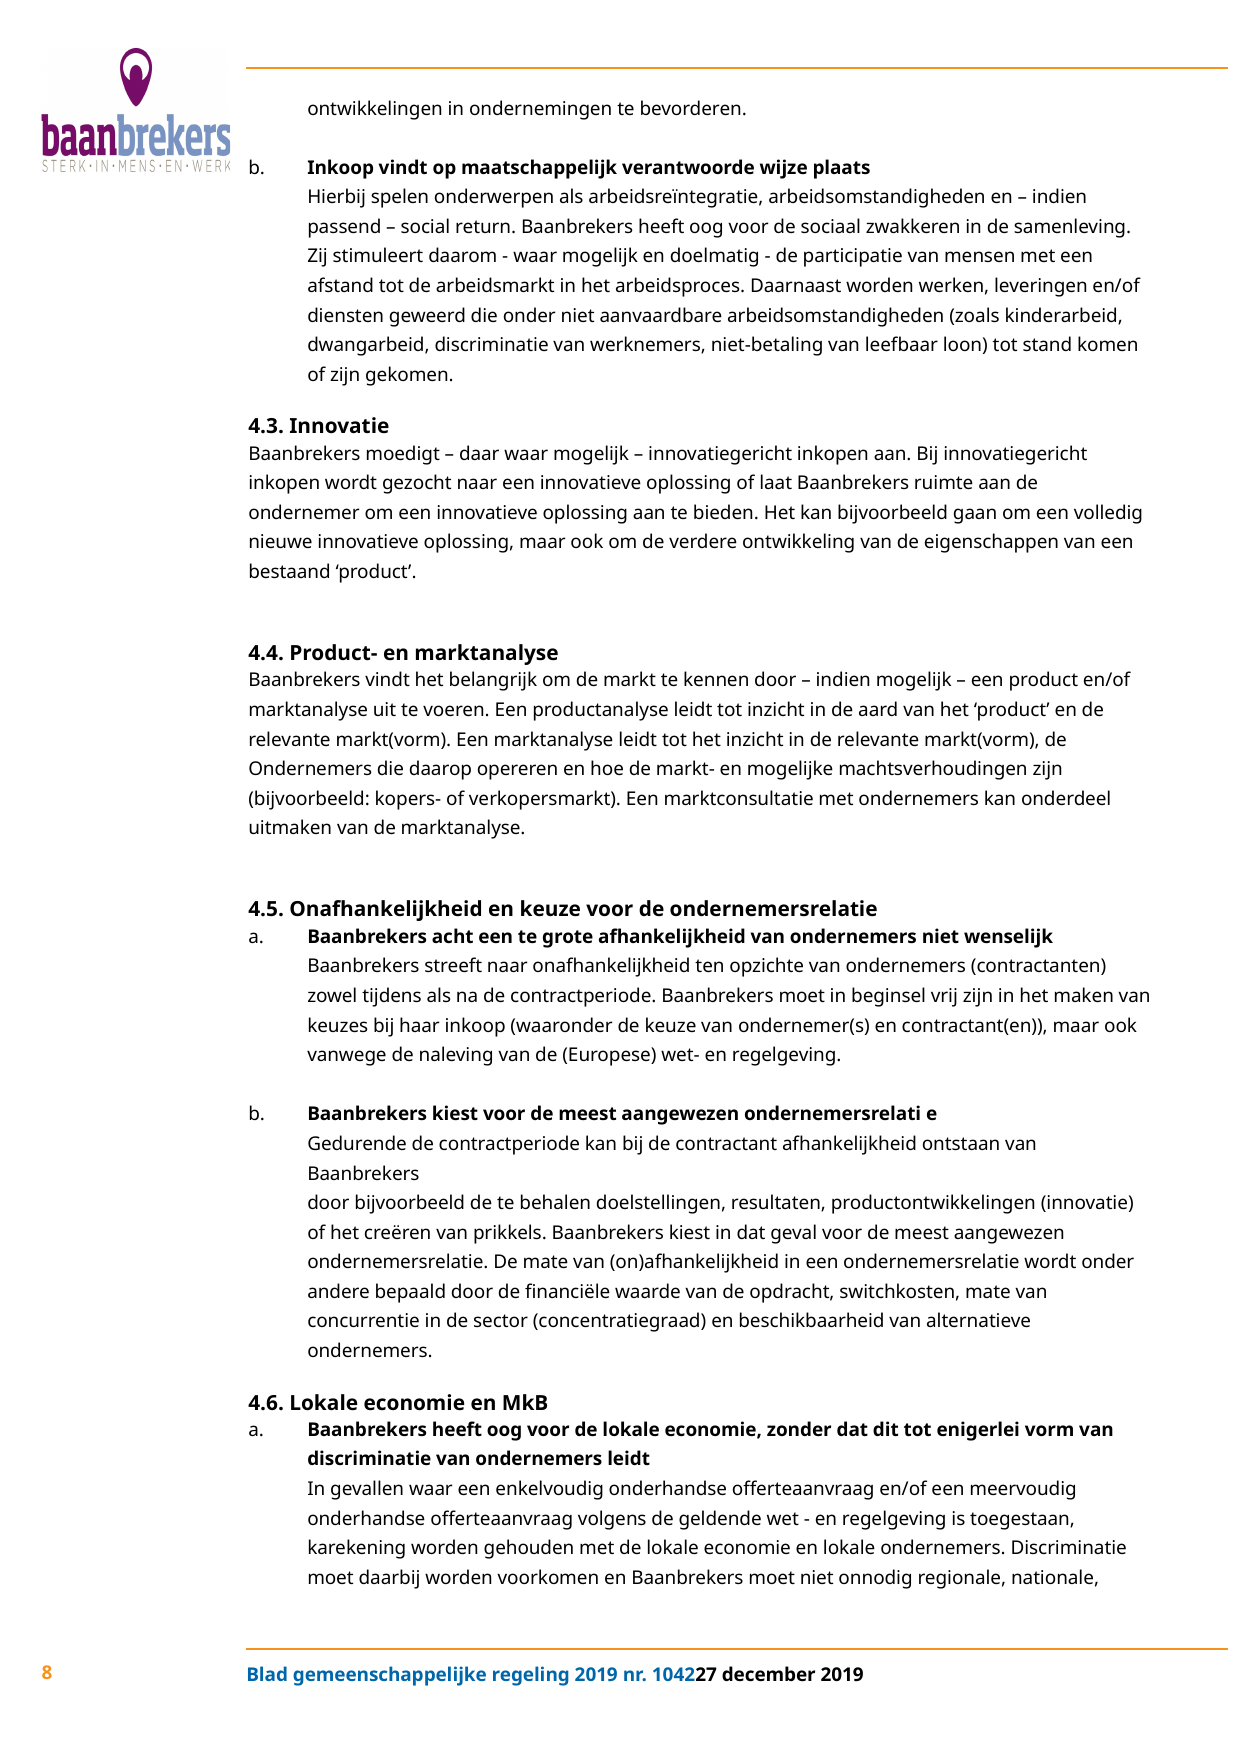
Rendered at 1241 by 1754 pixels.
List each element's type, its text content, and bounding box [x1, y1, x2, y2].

text 4.6. Lokale economie en MkB [248, 1388, 1152, 1416]
list In gevallen waar een enkelvoudig onderhandse offerteaanvraag en/of een meervoudig onderhandse offerteaanvraag volgens de geldende wet - en regelgeving is toegestaan, karekening worden gehouden met de lokale economie en lokale ondernemers. Discriminatie moet daarbij worden voorkomen en Baanbrekers moet niet onnodig regionale, nationale, [248, 1475, 1152, 1590]
list Baanbrekers streeft naar onafhankelijkheid ten opzichte van ondernemers (contractanten) zowel tijdens als na de contractperiode. Baanbrekers moet in beginsel vrij zijn in het maken van keuzes bij haar inkoop (waaronder de keuze van ondernemer(s) en contractant(en)), maar ook vanwege de naleving van de (Europese) wet- en regelgeving. [248, 953, 1152, 1067]
list Baanbrekers kiest voor de meest aangewezen ondernemersrelati e [248, 1101, 1152, 1126]
list Hierbij spelen onderwerpen als arbeidsreïntegratie, arbeidsomstandigheden en – indien passend – social return. Baanbrekers heeft oog voor de sociaal zwakkeren in de samenleving. Zij stimuleert daarom - waar mogelijk en doelmatig - de participatie van mensen met een afstand tot de arbeidsmarkt in het arbeidsproces. Daarnaast worden werken, leveringen en/of diensten geweerd die onder niet aanvaardbare arbeidsomstandigheden (zoals kinderarbeid, dwangarbeid, discriminatie van werknemers, niet-betaling van leefbaar loon) tot stand komen of zijn gekomen. [248, 183, 1152, 387]
text 4.4. Product- en marktanalyse [248, 638, 1152, 667]
text 4.3. Innovatie [248, 411, 1152, 440]
list Baanbrekers acht een te grote afhankelijkheid van ondernemers niet wenselijk [248, 923, 1152, 949]
list Baanbrekers heeft oog voor de lokale economie, zonder dat dit tot enigerlei vorm van discriminatie van ondernemers leidt [248, 1416, 1152, 1471]
text Baanbrekers moedigt – daar waar mogelijk – innovatiegericht inkopen aan. Bij innovatiegericht inkopen wordt gezocht naar een innovatieve oplossing of laat Baanbrekers ruimte aan de ondernemer om een innovatieve oplossing aan te bieden. Het kan bijvoorbeeld gaan om een volledig nieuwe innovatieve oplossing, maar ook om de verdere ontwikkeling van de eigenschappen van een bestaand ‘product’. [248, 440, 1152, 584]
list ontwikkelingen in ondernemingen te bevorderen. [248, 95, 1152, 121]
picture [41, 47, 231, 172]
text Baanbrekers vindt het belangrijk om de markt te kennen door – indien mogelijk – een product en/of marktanalyse uit te voeren. Een productanalyse leidt tot inzicht in de aard van het ‘product’ en de relevante markt(vorm). Een marktanalyse leidt tot het inzicht in de relevante markt(vorm), de Ondernemers die daarop opereren en hoe de markt- en mogelijke machtsverhoudingen zijn (bijvoorbeeld: kopers- of verkopersmarkt). Een marktconsultatie met ondernemers kan onderdeel uitmaken van de marktanalyse. [248, 667, 1152, 840]
list door bijvoorbeeld de te behalen doelstellingen, resultaten, productontwikkelingen (innovatie) of het creëren van prikkels. Baanbrekers kiest in dat geval voor de meest aangewezen ondernemersrelatie. De mate van (on)afhankelijkheid in een ondernemersrelatie wordt onder andere bepaald door de financiële waarde van de opdracht, switchkosten, mate van concurrentie in de sector (concentratiegraad) en beschikbaarheid van alternatieve ondernemers. [248, 1189, 1152, 1363]
list Gedurende de contractperiode kan bij de contractant afhankelijkheid ontstaan van Baanbrekers [248, 1130, 1152, 1185]
text 4.5. Onafhankelijkheid en keuze voor de ondernemersrelatie [248, 894, 1152, 923]
list Inkoop vindt op maatschappelijk verantwoorde wijze plaats [248, 154, 1152, 180]
